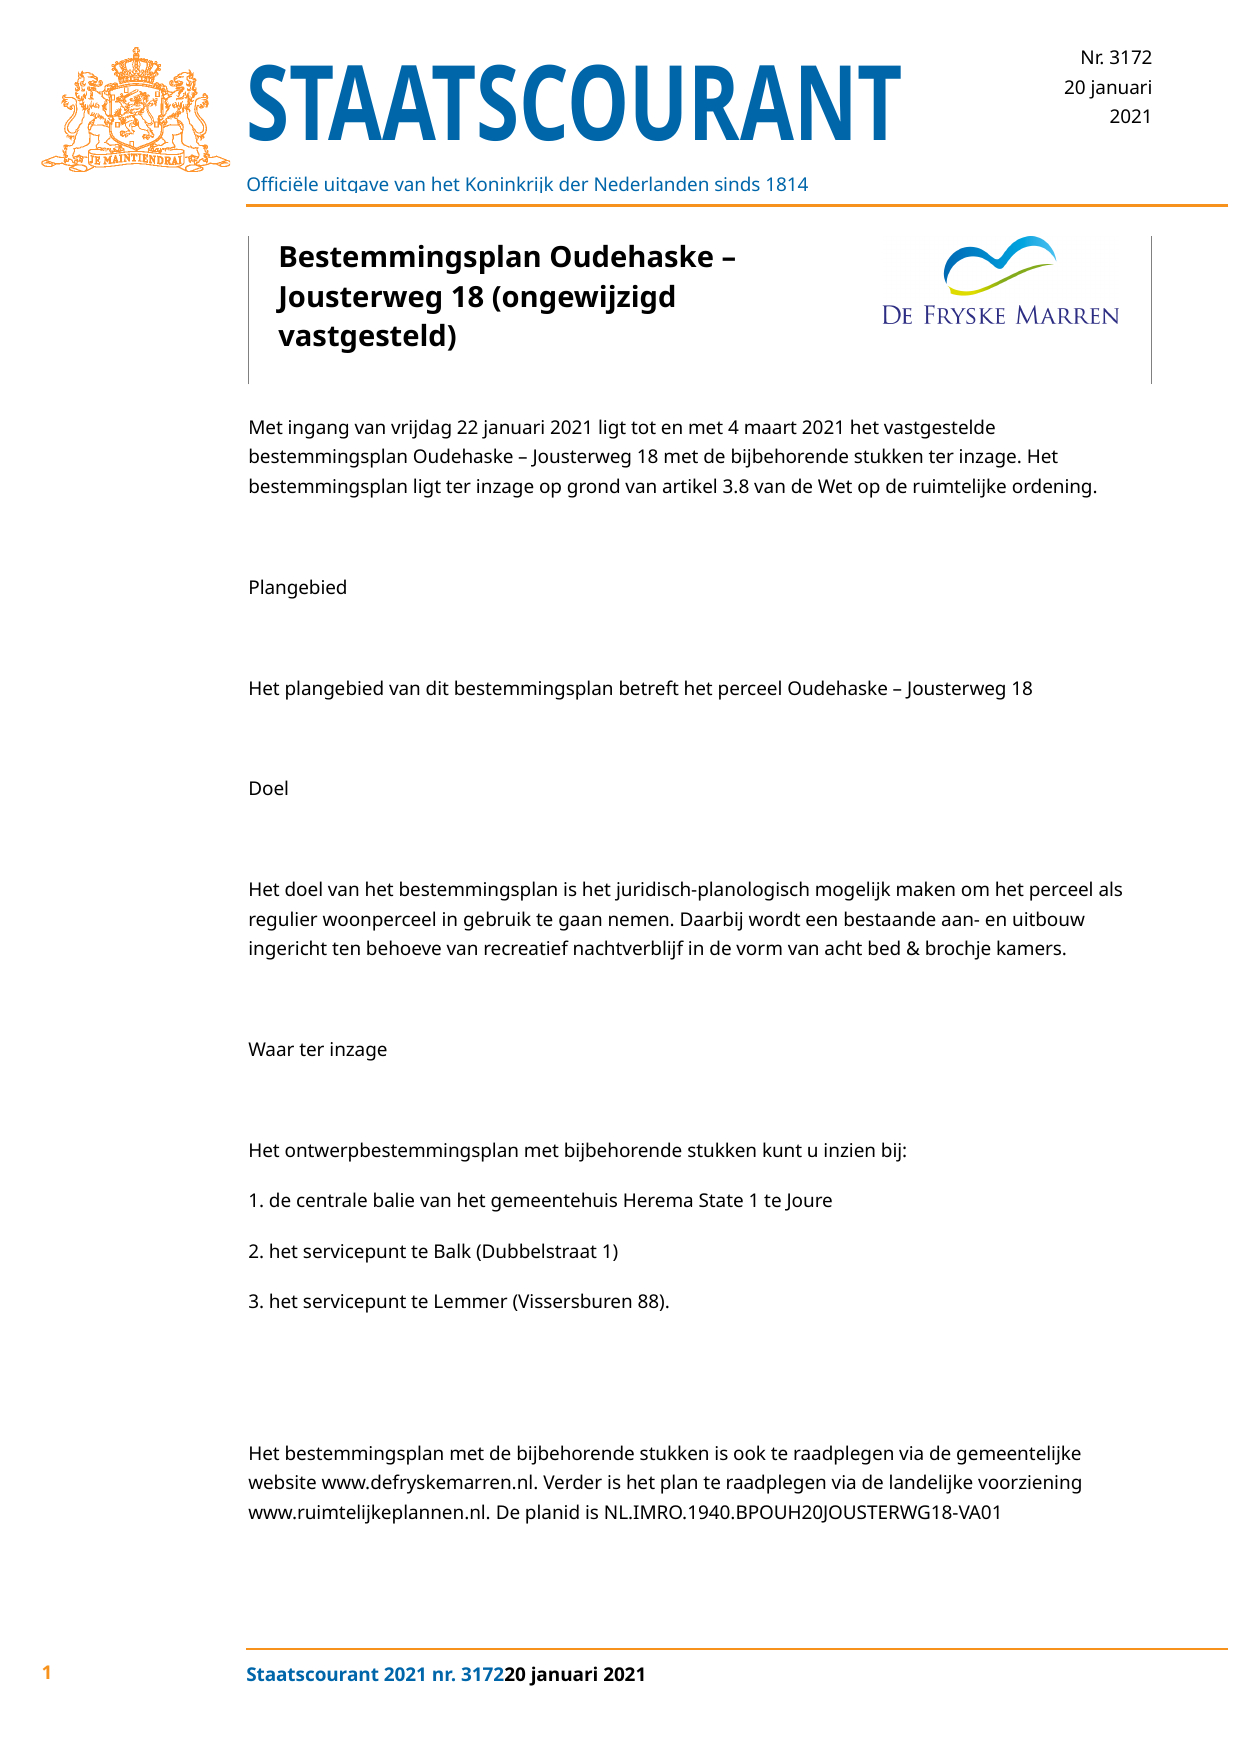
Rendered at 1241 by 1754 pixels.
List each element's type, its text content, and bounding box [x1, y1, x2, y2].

picture [41, 47, 231, 172]
text Plangebied [248, 574, 1152, 600]
table_header [850, 236, 1151, 384]
text 3. het servicepunt te Lemmer (Vissersburen 88). [248, 1288, 1152, 1314]
table_header Bestemmingsplan Oudehaske – Jousterweg 18 (ongewijzigd vastgesteld) [249, 236, 850, 384]
text Het doel van het bestemmingsplan is het juridisch-planologisch mogelijk maken om het perceel als regulier woonperceel in gebruik te gaan nemen. Daarbij wordt een bestaande aan- en uitbouw ingericht ten behoeve van recreatief nachtverblijf in de vorm van acht bed & brochje kamers. [248, 876, 1152, 961]
text Het bestemmingsplan met de bijbehorende stukken is ook te raadplegen via de gemeentelijke website www.defryskemarren.nl. Verder is het plan te raadplegen via de landelijke voorziening www.ruimtelijkeplannen.nl. De planid is NL.IMRO.1940.BPOUH20JOUSTERWG18-VA01 [248, 1440, 1152, 1525]
text 1. de centrale balie van het gemeentehuis Herema State 1 te Joure [248, 1188, 1152, 1213]
picture [882, 236, 1119, 324]
text Het plangebied van dit bestemmingsplan betreft het perceel Oudehaske – Jousterweg 18 [248, 675, 1152, 701]
text Met ingang van vrijdag 22 januari 2021 ligt tot en met 4 maart 2021 het vastgestelde bestemmingsplan Oudehaske – Jousterweg 18 met de bijbehorende stukken ter inzage. Het bestemmingsplan ligt ter inzage op grond van artikel 3.8 van de Wet op de ruimtelijke ordening. [248, 414, 1152, 499]
text 2. het servicepunt te Balk (Dubbelstraat 1) [248, 1238, 1152, 1264]
text Doel [248, 776, 1152, 801]
text Het ontwerpbestemmingsplan met bijbehorende stukken kunt u inzien bij: [248, 1137, 1152, 1163]
text Waar ter inzage [248, 1036, 1152, 1062]
